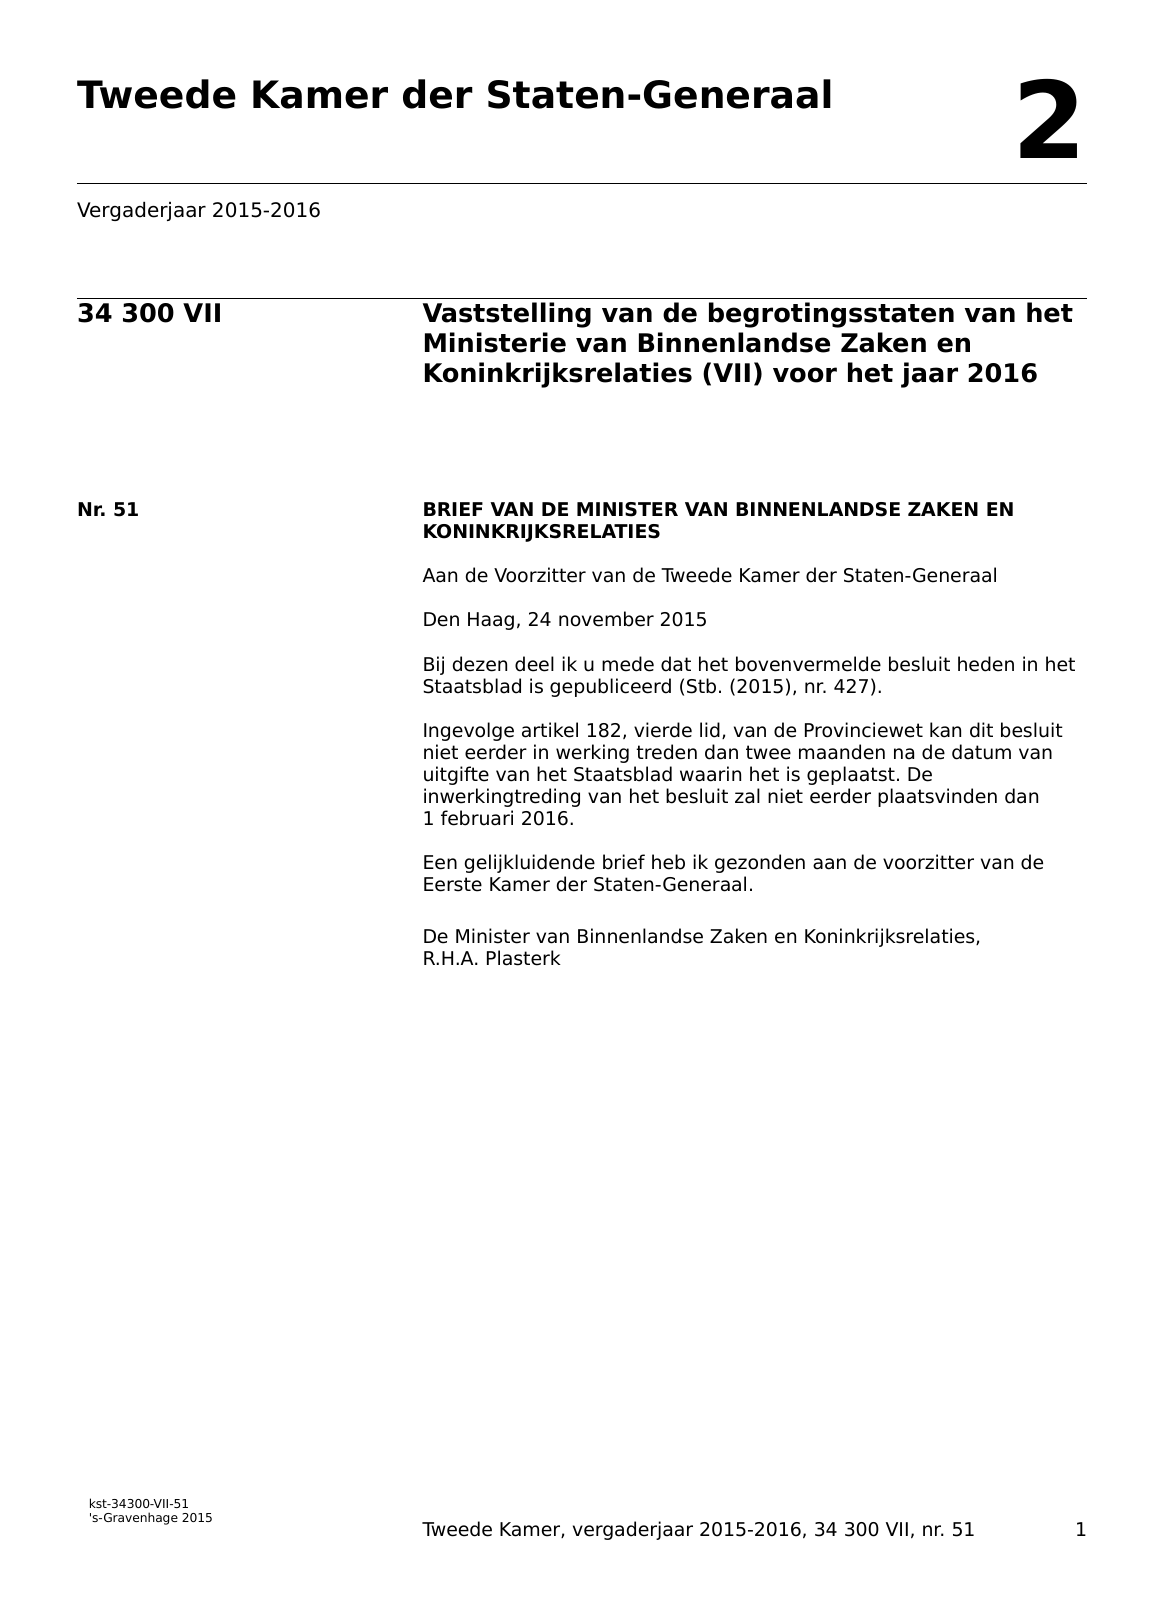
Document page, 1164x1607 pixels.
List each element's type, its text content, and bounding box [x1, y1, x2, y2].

text De Minister van Binnenlandse Zaken en Koninkrijksrelaties, R.H.A. Plasterk [422, 926, 1087, 970]
table_header Tweede Kamer der Staten-Generaal [77, 59, 886, 183]
text kst-34300-VII-51 [88, 1497, 323, 1511]
text Aan de Voorzitter van de Tweede Kamer der Staten-Generaal [422, 565, 1087, 587]
subtitle 34 300 VII Vaststelling van de begrotingsstaten van het Ministerie van Binnenlandse Zaken en Koninkrijksrelaties (VII) voor het jaar 2016 [77, 299, 1087, 388]
text Den Haag, 24 november 2015 [422, 609, 1087, 631]
subtitle Nr. 51 BRIEF VAN DE MINISTER VAN BINNENLANDSE ZAKEN EN KONINKRIJKSRELATIES [77, 499, 1087, 543]
table_header 2 [886, 59, 1087, 183]
text Ingevolge artikel 182, vierde lid, van de Provinciewet kan dit besluit niet eerder in werking treden dan twee maanden na de datum van uitgifte van het Staatsblad waarin het is geplaatst. De inwerkingtreding van het besluit zal niet eerder plaatsvinden dan 1 februari 2016. [422, 720, 1087, 829]
table_cell Vergaderjaar 2015-2016 [77, 184, 1087, 298]
text 's-Gravenhage 2015 [88, 1511, 323, 1525]
text Een gelijkluidende brief heb ik gezonden aan de voorzitter van de Eerste Kamer der Staten-Generaal. [422, 852, 1087, 896]
text Bij dezen deel ik u mede dat het bovenvermelde besluit heden in het Staatsblad is gepubliceerd (Stb. (2015), nr. 427). [422, 653, 1087, 697]
